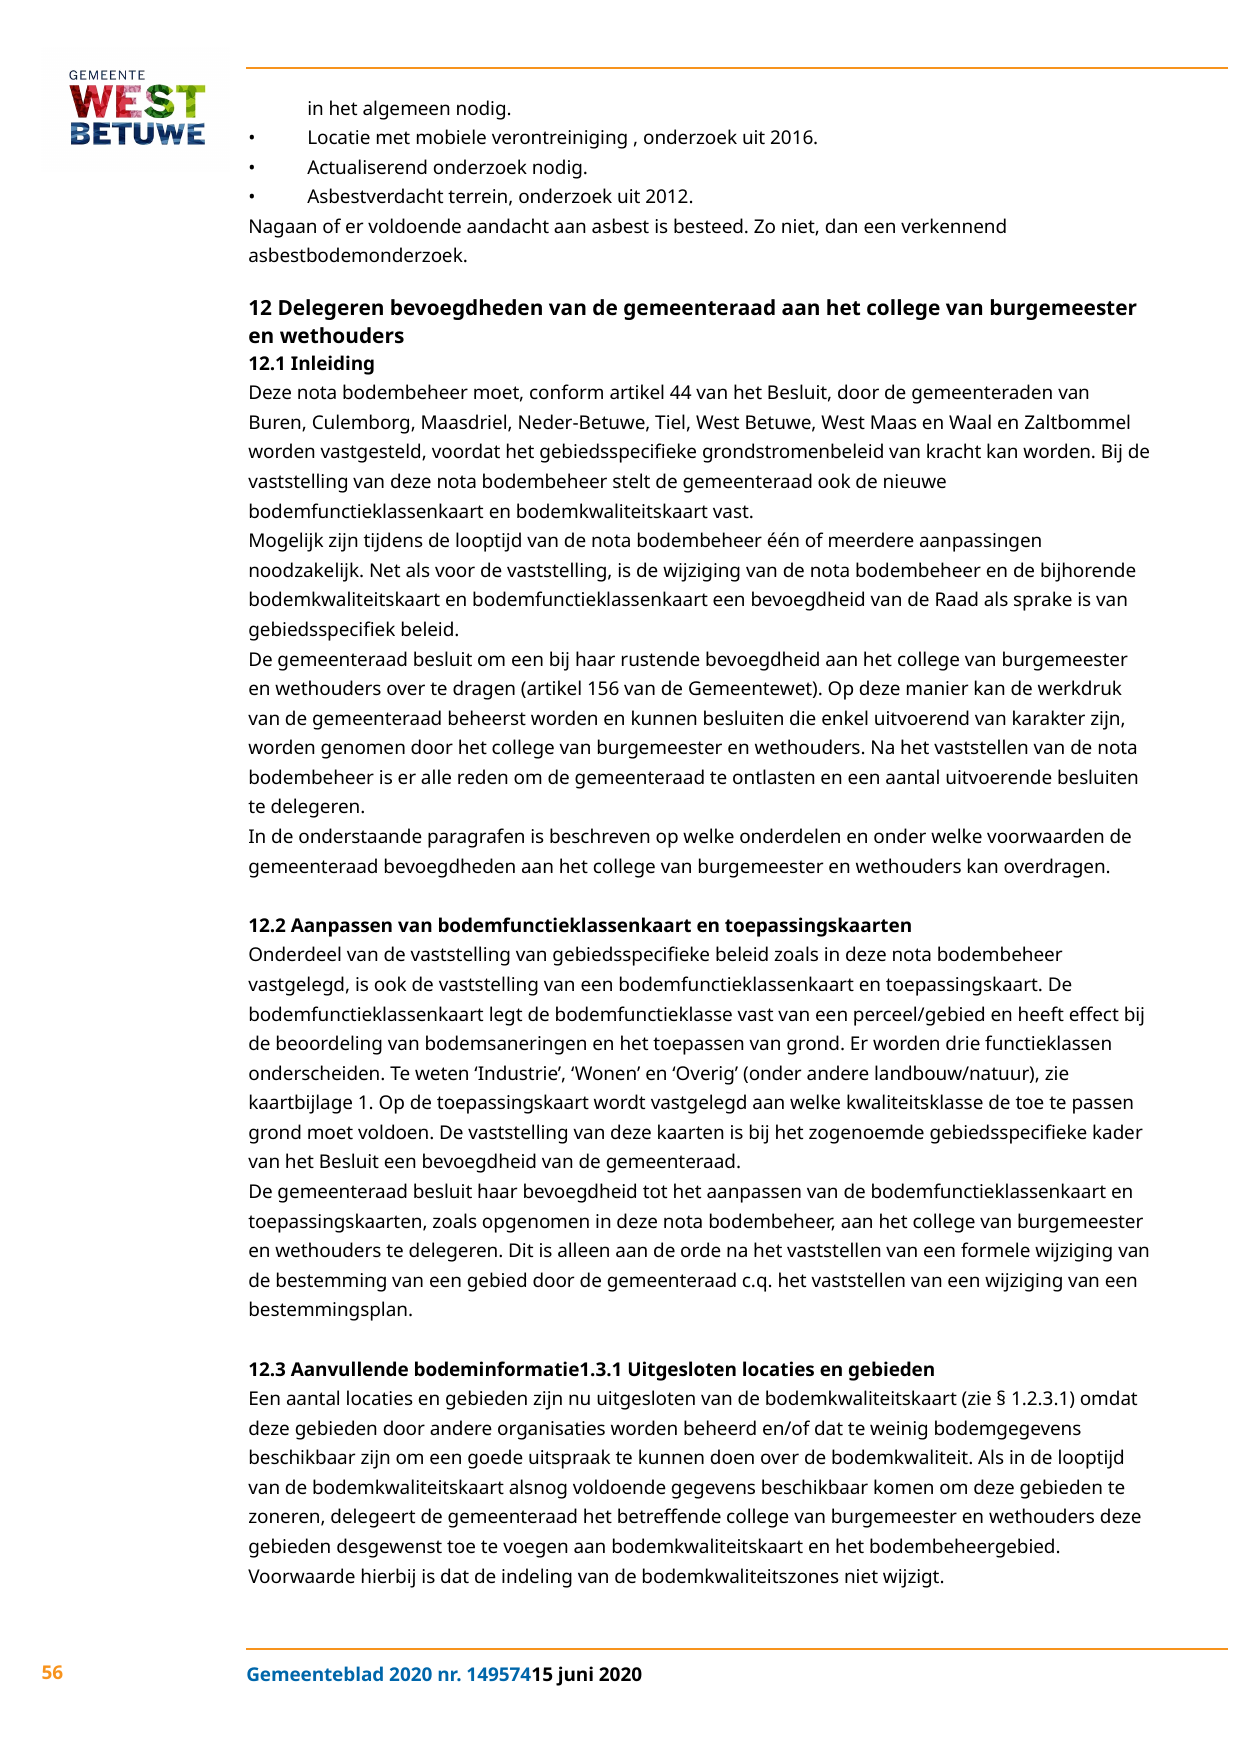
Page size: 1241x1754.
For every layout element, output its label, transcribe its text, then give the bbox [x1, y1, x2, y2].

text 12.3 Aanvullende bodeminformatie1.3.1 Uitgesloten locaties en gebieden [248, 1356, 1152, 1382]
text Nagaan of er voldoende aandacht aan asbest is besteed. Zo niet, dan een verkennend asbestbodemonderzoek. [248, 213, 1152, 268]
picture [41, 47, 231, 172]
text 12.2 Aanpassen van bodemfunctieklassenkaart en toepassingskaarten [248, 912, 1152, 938]
text Een aantal locaties en gebieden zijn nu uitgesloten van de bodemkwaliteitskaart (zie § 1.2.3.1) omdat deze gebieden door andere organisaties worden beheerd en/of dat te weinig bodemgegevens beschikbaar zijn om een goede uitspraak te kunnen doen over de bodemkwaliteit. Als in de looptijd van de bodemkwaliteitskaart alsnog voldoende gegevens beschikbaar komen om deze gebieden te zoneren, delegeert de gemeenteraad het betreffende college van burgemeester en wethouders deze gebieden desgewenst toe te voegen aan bodemkwaliteitskaart en het bodembeheergebied. Voorwaarde hierbij is dat de indeling van de bodemkwaliteitszones niet wijzigt. [248, 1385, 1152, 1589]
text Mogelijk zijn tijdens de looptijd van de nota bodembeheer één of meerdere aanpassingen noodzakelijk. Net als voor de vaststelling, is de wijziging van de nota bodembeheer en de bijhorende bodemkwaliteitskaart en bodemfunctieklassenkaart een bevoegdheid van de Raad als sprake is van gebiedsspecifiek beleid. [248, 527, 1152, 642]
list Asbestverdacht terrein, onderzoek uit 2012. [248, 183, 1152, 209]
text De gemeenteraad besluit haar bevoegdheid tot het aanpassen van de bodemfunctieklassenkaart en toepassingskaarten, zoals opgenomen in deze nota bodembeheer, aan het college van burgemeester en wethouders te delegeren. Dit is alleen aan de orde na het vaststellen van een formele wijziging van de bestemming van een gebied door de gemeenteraad c.q. het vaststellen van een wijziging van een bestemmingsplan. [248, 1178, 1152, 1322]
list in het algemeen nodig. [248, 95, 1152, 121]
text 12.1 Inleiding [248, 350, 1152, 376]
list Actualiserend onderzoek nodig. [248, 154, 1152, 180]
text Onderdeel van de vaststelling van gebiedsspecifieke beleid zoals in deze nota bodembeheer vastgelegd, is ook de vaststelling van een bodemfunctieklassenkaart en toepassingskaart. De bodemfunctieklassenkaart legt de bodemfunctieklasse vast van een perceel/gebied en heeft effect bij de beoordeling van bodemsaneringen en het toepassen van grond. Er worden drie functieklassen onderscheiden. Te weten ‘Industrie’, ‘Wonen’ en ‘Overig’ (onder andere landbouw/natuur), zie kaartbijlage 1. Op de toepassingskaart wordt vastgelegd aan welke kwaliteitsklasse de toe te passen grond moet voldoen. De vaststelling van deze kaarten is bij het zogenoemde gebiedsspecifieke kader van het Besluit een bevoegdheid van de gemeenteraad. [248, 942, 1152, 1174]
text 12 Delegeren bevoegdheden van de gemeenteraad aan het college van burgemeester en wethouders [248, 293, 1152, 350]
text Deze nota bodembeheer moet, conform artikel 44 van het Besluit, door de gemeenteraden van Buren, Culemborg, Maasdriel, Neder-Betuwe, Tiel, West Betuwe, West Maas en Waal en Zaltbommel worden vastgesteld, voordat het gebiedsspecifieke grondstromenbeleid van kracht kan worden. Bij de vaststelling van deze nota bodembeheer stelt de gemeenteraad ook de nieuwe bodemfunctieklassenkaart en bodemkwaliteitskaart vast. [248, 379, 1152, 524]
list Locatie met mobiele verontreiniging , onderzoek uit 2016. [248, 124, 1152, 150]
text De gemeenteraad besluit om een bij haar rustende bevoegdheid aan het college van burgemeester en wethouders over te dragen (artikel 156 van de Gemeentewet). Op deze manier kan de werkdruk van de gemeenteraad beheerst worden en kunnen besluiten die enkel uitvoerend van karakter zijn, worden genomen door het college van burgemeester en wethouders. Na het vaststellen van de nota bodembeheer is er alle reden om de gemeenteraad te ontlasten en een aantal uitvoerende besluiten te delegeren. [248, 646, 1152, 819]
text In de onderstaande paragrafen is beschreven op welke onderdelen en onder welke voorwaarden de gemeenteraad bevoegdheden aan het college van burgemeester en wethouders kan overdragen. [248, 823, 1152, 879]
